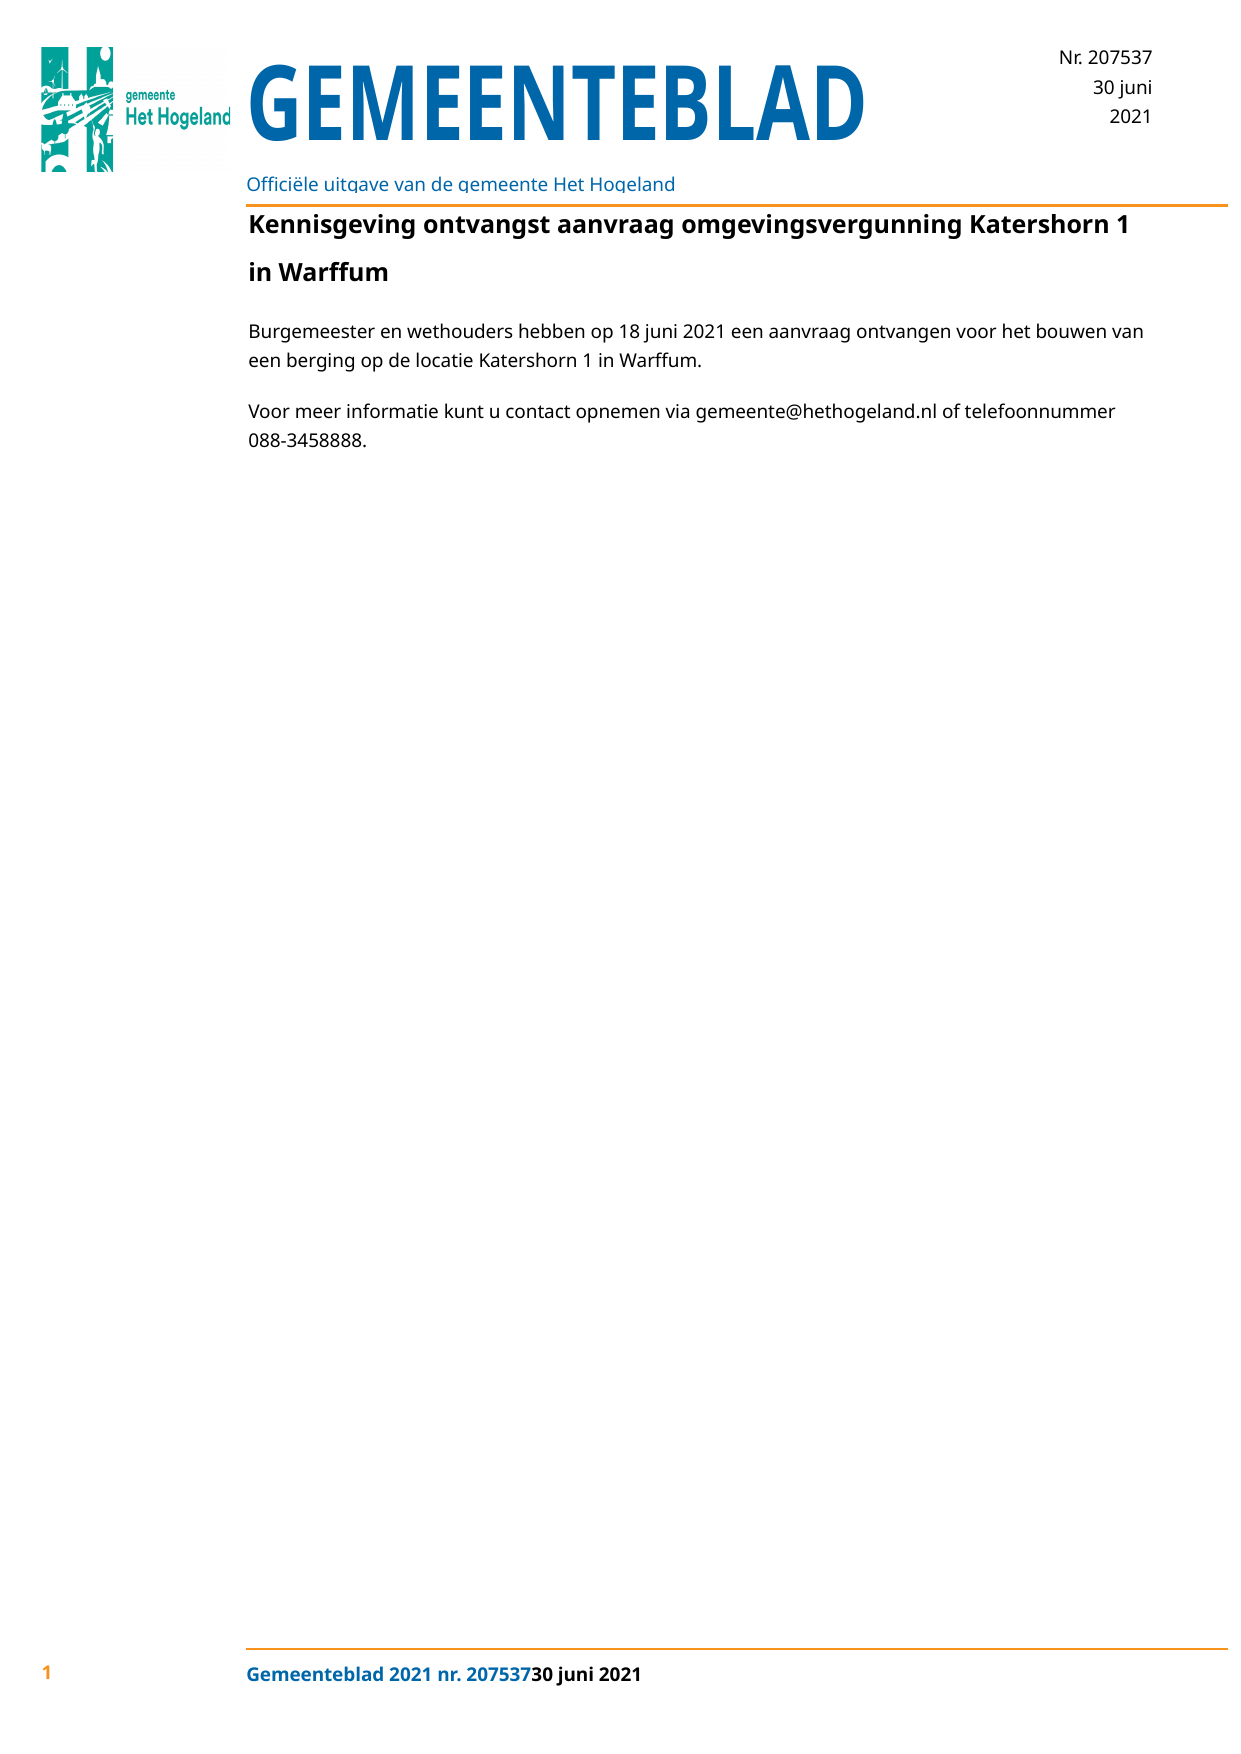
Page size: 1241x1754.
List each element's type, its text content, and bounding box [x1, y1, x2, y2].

text Voor meer informatie kunt u contact opnemen via gemeente@hethogeland.nl of telefoonnummer 088-3458888. [248, 398, 1152, 453]
picture [41, 47, 231, 172]
text Kennisgeving ontvangst aanvraag omgevingsvergunning Katershorn 1 in Warffum [248, 207, 1152, 288]
text Burgemeester en wethouders hebben op 18 juni 2021 een aanvraag ontvangen voor het bouwen van een berging op de locatie Katershorn 1 in Warffum. [248, 318, 1152, 373]
